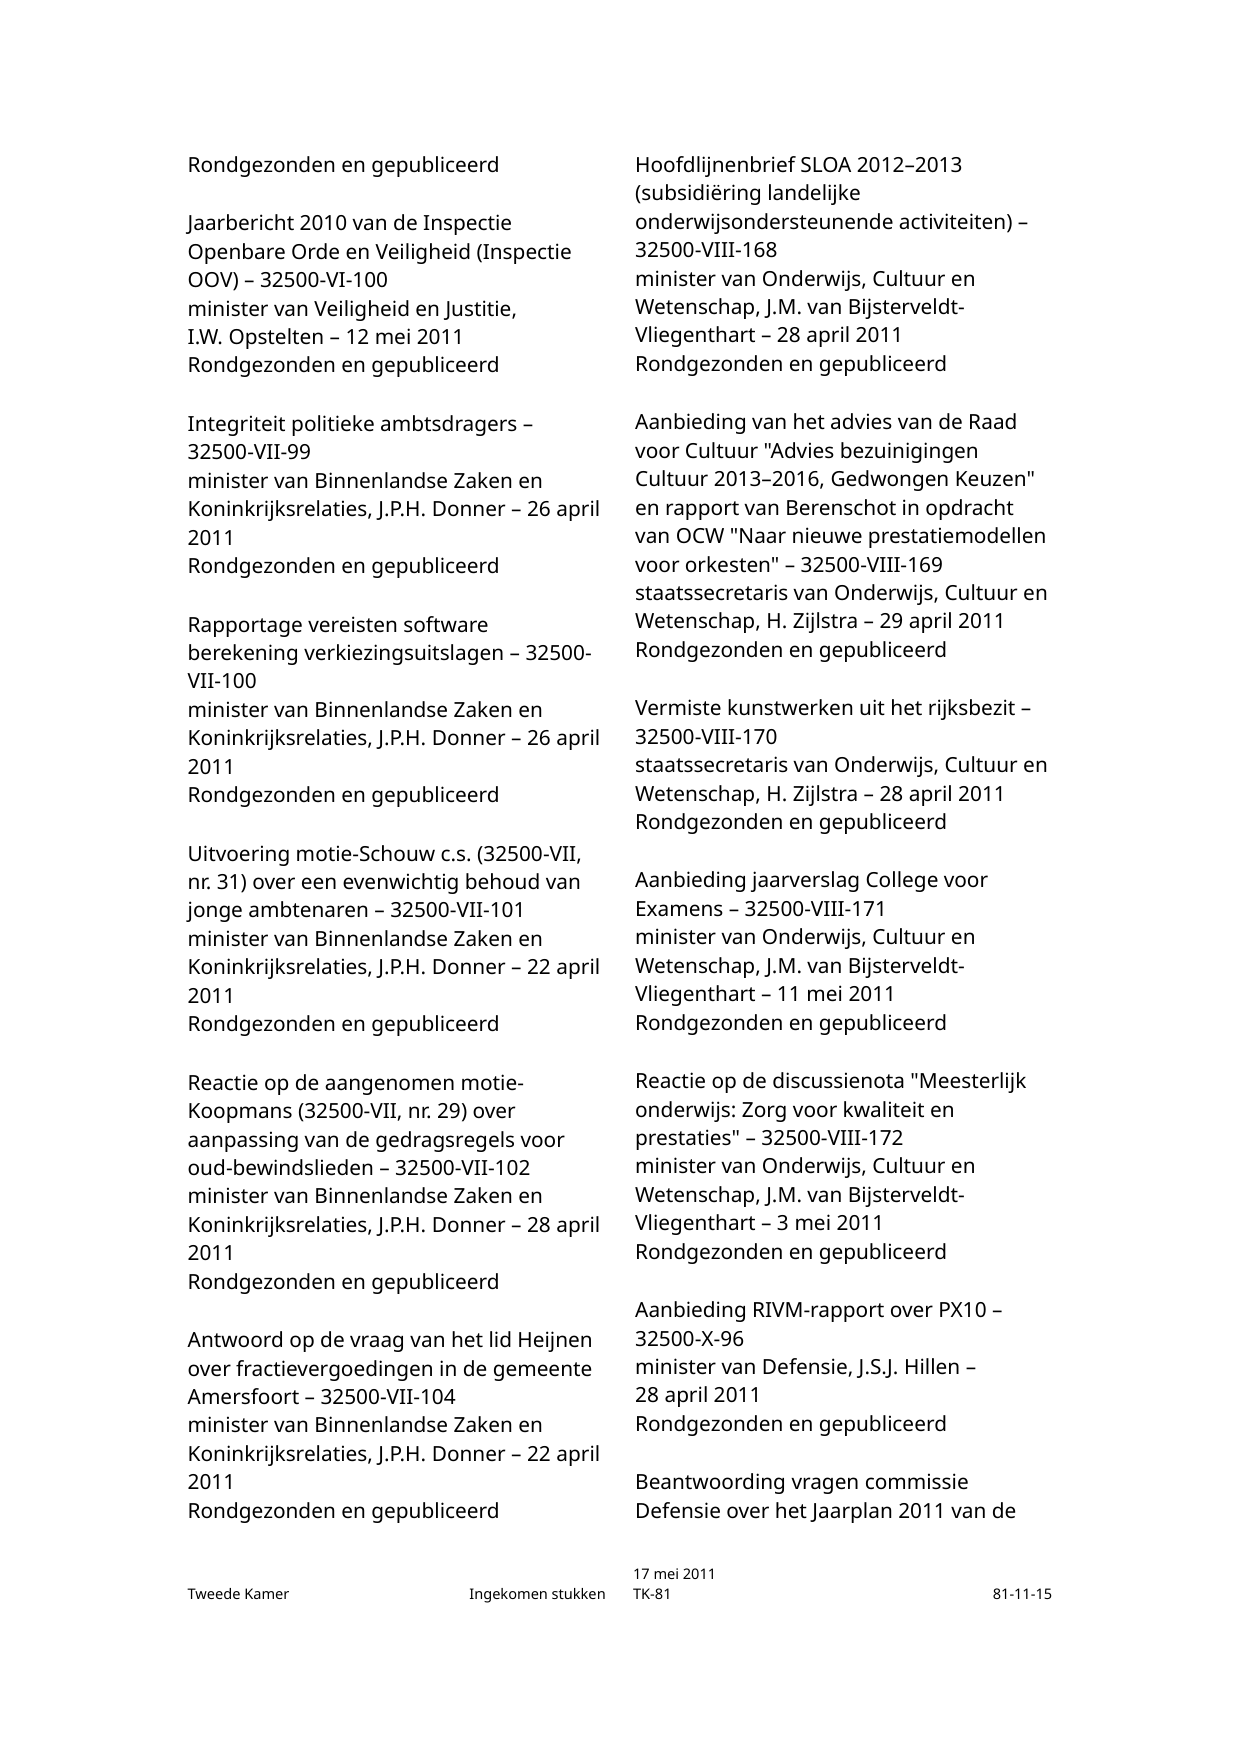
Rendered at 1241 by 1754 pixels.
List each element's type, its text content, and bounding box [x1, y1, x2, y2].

text minister van Onderwijs, Cultuur en Wetenschap, J.M. van Bijsterveldt-Vliegenthart – 3 mei 2011 [635, 1152, 1053, 1237]
text Rondgezonden en gepubliceerd [635, 1237, 1053, 1265]
text Aanbieding jaarverslag College voor Examens – 32500-VIII-171 [635, 866, 1053, 922]
text Antwoord op de vraag van het lid Heijnen over fractievergoedingen in de gemeente Amersfoort – 32500-VII-104 [187, 1325, 605, 1411]
text Rondgezonden en gepubliceerd [187, 351, 605, 379]
text staatssecretaris van Onderwijs, Cultuur en Wetenschap, H. Zijlstra – 28 april 2011 [635, 750, 1053, 807]
text Vermiste kunstwerken uit het rijksbezit – 32500-VIII-170 [635, 693, 1053, 750]
text minister van Onderwijs, Cultuur en Wetenschap, J.M. van Bijsterveldt-Vliegenthart – 11 mei 2011 [635, 922, 1053, 1008]
text Rondgezonden en gepubliceerd [635, 349, 1053, 377]
text Hoofdlijnenbrief SLOA 2012–2013 (subsidiëring landelijke onderwijsondersteunende activiteiten) – 32500-VIII-168 [635, 150, 1053, 264]
text minister van Binnenlandse Zaken en Koninkrijksrelaties, J.P.H. Donner – 22 april 2011 [187, 1411, 605, 1496]
text Rondgezonden en gepubliceerd [187, 1496, 605, 1524]
text Beantwoording vragen commissie Defensie over het Jaarplan 2011 van de [635, 1467, 1053, 1524]
text Rondgezonden en gepubliceerd [635, 807, 1053, 836]
text Aanbieding RIVM-rapport over PX10 – 32500-X-96 [635, 1295, 1053, 1352]
text Reactie op de discussienota "Meesterlijk onderwijs: Zorg voor kwaliteit en prestaties" – 32500-VIII-172 [635, 1066, 1053, 1152]
text Rondgezonden en gepubliceerd [187, 551, 605, 580]
text Rondgezonden en gepubliceerd [187, 1267, 605, 1295]
text Jaarbericht 2010 van de Inspectie Openbare Orde en Veiligheid (Inspectie OOV) – 32500-VI-100 [187, 208, 605, 294]
text minister van Binnenlandse Zaken en Koninkrijksrelaties, J.P.H. Donner – 26 april 2011 [187, 695, 605, 780]
text Rondgezonden en gepubliceerd [635, 1409, 1053, 1437]
text Rondgezonden en gepubliceerd [187, 780, 605, 809]
text minister van Binnenlandse Zaken en Koninkrijksrelaties, J.P.H. Donner – 26 april 2011 [187, 466, 605, 551]
text Rapportage vereisten software berekening verkiezingsuitslagen – 32500-VII-100 [187, 610, 605, 695]
text Reactie op de aangenomen motie-Koopmans (32500-VII, nr. 29) over aanpassing van de gedragsregels voor oud-bewindslieden – 32500-VII-102 [187, 1068, 605, 1182]
text minister van Binnenlandse Zaken en Koninkrijksrelaties, J.P.H. Donner – 28 april 2011 [187, 1182, 605, 1267]
text Rondgezonden en gepubliceerd [187, 1009, 605, 1038]
text minister van Veiligheid en Justitie, I.W. Opstelten – 12 mei 2011 [187, 294, 605, 351]
text minister van Binnenlandse Zaken en Koninkrijksrelaties, J.P.H. Donner – 22 april 2011 [187, 924, 605, 1009]
text minister van Defensie, J.S.J. Hillen – 28 april 2011 [635, 1352, 1053, 1409]
text Rondgezonden en gepubliceerd [187, 150, 605, 178]
text Integriteit politieke ambtsdragers – 32500-VII-99 [187, 409, 605, 466]
text minister van Onderwijs, Cultuur en Wetenschap, J.M. van Bijsterveldt-Vliegenthart – 28 april 2011 [635, 264, 1053, 349]
text Rondgezonden en gepubliceerd [635, 1008, 1053, 1036]
text Aanbieding van het advies van de Raad voor Cultuur "Advies bezuinigingen Cultuur 2013–2016, Gedwongen Keuzen" en rapport van Berenschot in opdracht van OCW "Naar nieuwe prestatiemodellen voor orkesten" – 32500-VIII-169 [635, 407, 1053, 578]
text Rondgezonden en gepubliceerd [635, 635, 1053, 663]
text Uitvoering motie-Schouw c.s. (32500-VII, nr. 31) over een evenwichtig behoud van jonge ambtenaren – 32500-VII-101 [187, 839, 605, 924]
text staatssecretaris van Onderwijs, Cultuur en Wetenschap, H. Zijlstra – 29 april 2011 [635, 578, 1053, 635]
